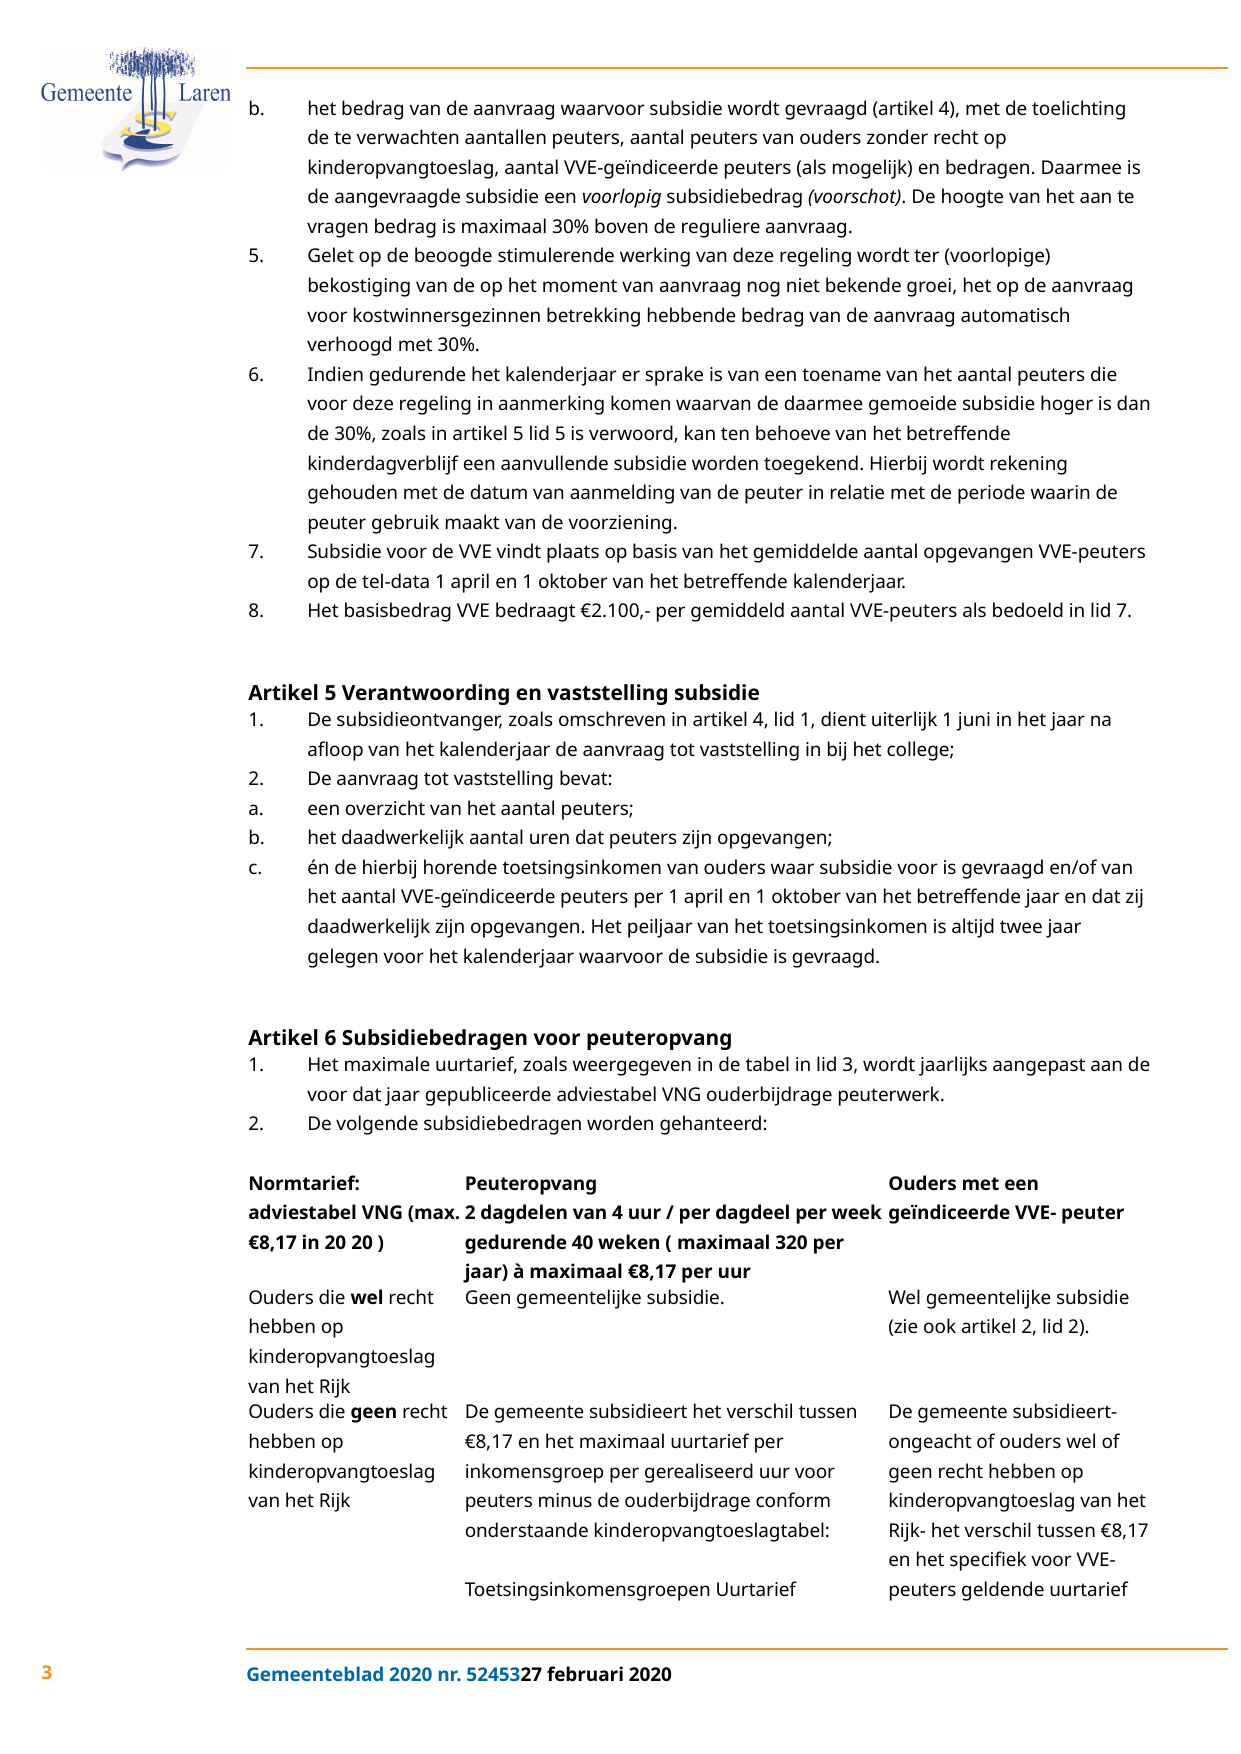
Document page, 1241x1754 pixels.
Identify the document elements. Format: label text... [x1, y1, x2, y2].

list én de hierbij horende toetsingsinkomen van ouders waar subsidie voor is gevraagd en/of van het aantal VVE-geïndiceerde peuters per 1 april en 1 oktober van het betreffende jaar en dat zij daadwerkelijk zijn opgevangen. Het peiljaar van het toetsingsinkomen is altijd twee jaar gelegen voor het kalenderjaar waarvoor de subsidie is gevraagd. [248, 854, 1152, 968]
table_cell Geen gemeentelijke subsidie. [465, 1284, 888, 1399]
list De aanvraag tot vaststelling bevat: [248, 765, 1152, 791]
table_header Normtarief: adviestabel VNG (max. €8,17 in 20 20 ) [248, 1170, 464, 1284]
text Artikel 6 Subsidiebedragen voor peuteropvang [248, 1023, 1152, 1051]
list Gelet op de beoogde stimulerende werking van deze regeling wordt ter (voorlopige) bekostiging van de op het moment van aanvraag nog niet bekende groei, het op de aanvraag voor kostwinnersgezinnen betrekking hebbende bedrag van de aanvraag automatisch verhoogd met 30%. [248, 243, 1152, 357]
list De subsidieontvanger, zoals omschreven in artikel 4, lid 1, dient uiterlijk 1 juni in het jaar na afloop van het kalenderjaar de aanvraag tot vaststelling in bij het college; [248, 706, 1152, 761]
table_header Peuteropvang 2 dagdelen van 4 uur / per dagdeel per week gedurende 40 weken ( maximaal 320 per jaar) à maximaal €8,17 per uur [465, 1170, 888, 1284]
list het bedrag van de aanvraag waarvoor subsidie wordt gevraagd (artikel 4), met de toelichting de te verwachten aantallen peuters, aantal peuters van ouders zonder recht op kinderopvangtoeslag, aantal VVE-geïndiceerde peuters (als mogelijk) en bedragen. Daarmee is de aangevraagde subsidie een voorlopig subsidiebedrag (voorschot). De hoogte van het aan te vragen bedrag is maximaal 30% boven de reguliere aanvraag. [248, 95, 1152, 239]
text Artikel 5 Verantwoording en vaststelling subsidie [248, 678, 1152, 706]
picture [41, 47, 231, 172]
table_cell Wel gemeentelijke subsidie (zie ook artikel 2, lid 2). [888, 1284, 1152, 1399]
table_cell De gemeente subsidieert het verschil tussen €8,17 en het maximaal uurtarief per inkomensgroep per gerealiseerd uur voor peuters minus de ouderbijdrage conform onderstaande kinderopvangtoeslagtabel: Toetsingsinkomensgroepen Uurtarief [465, 1399, 888, 1602]
list het daadwerkelijk aantal uren dat peuters zijn opgevangen; [248, 824, 1152, 850]
table_cell De gemeente subsidieert- ongeacht of ouders wel of geen recht hebben op kinderopvangtoeslag van het Rijk- het verschil tussen €8,17 en het specifiek voor VVE-peuters geldende uurtarief [888, 1399, 1152, 1602]
list Het basisbedrag VVE bedraagt €2.100,- per gemiddeld aantal VVE-peuters als bedoeld in lid 7. [248, 598, 1152, 623]
list Subsidie voor de VVE vindt plaats op basis van het gemiddelde aantal opgevangen VVE-peuters op de tel-data 1 april en 1 oktober van het betreffende kalenderjaar. [248, 538, 1152, 594]
table_cell Ouders die wel recht hebben op kinderopvangtoeslag van het Rijk [248, 1284, 464, 1399]
table_header Ouders met een geïndiceerde VVE- peuter [888, 1170, 1152, 1284]
list een overzicht van het aantal peuters; [248, 795, 1152, 821]
list Indien gedurende het kalenderjaar er sprake is van een toename van het aantal peuters die voor deze regeling in aanmerking komen waarvan de daarmee gemoeide subsidie hoger is dan de 30%, zoals in artikel 5 lid 5 is verwoord, kan ten behoeve van het betreffende kinderdagverblijf een aanvullende subsidie worden toegekend. Hierbij wordt rekening gehouden met de datum van aanmelding van de peuter in relatie met de periode waarin de peuter gebruik maakt van de voorziening. [248, 361, 1152, 535]
table_cell Ouders die geen recht hebben op kinderopvangtoeslag van het Rijk [248, 1399, 464, 1602]
list Het maximale uurtarief, zoals weergegeven in de tabel in lid 3, wordt jaarlijks aangepast aan de voor dat jaar gepubliceerde adviestabel VNG ouderbijdrage peuterwerk. [248, 1051, 1152, 1107]
list De volgende subsidiebedragen worden gehanteerd: [248, 1110, 1152, 1136]
